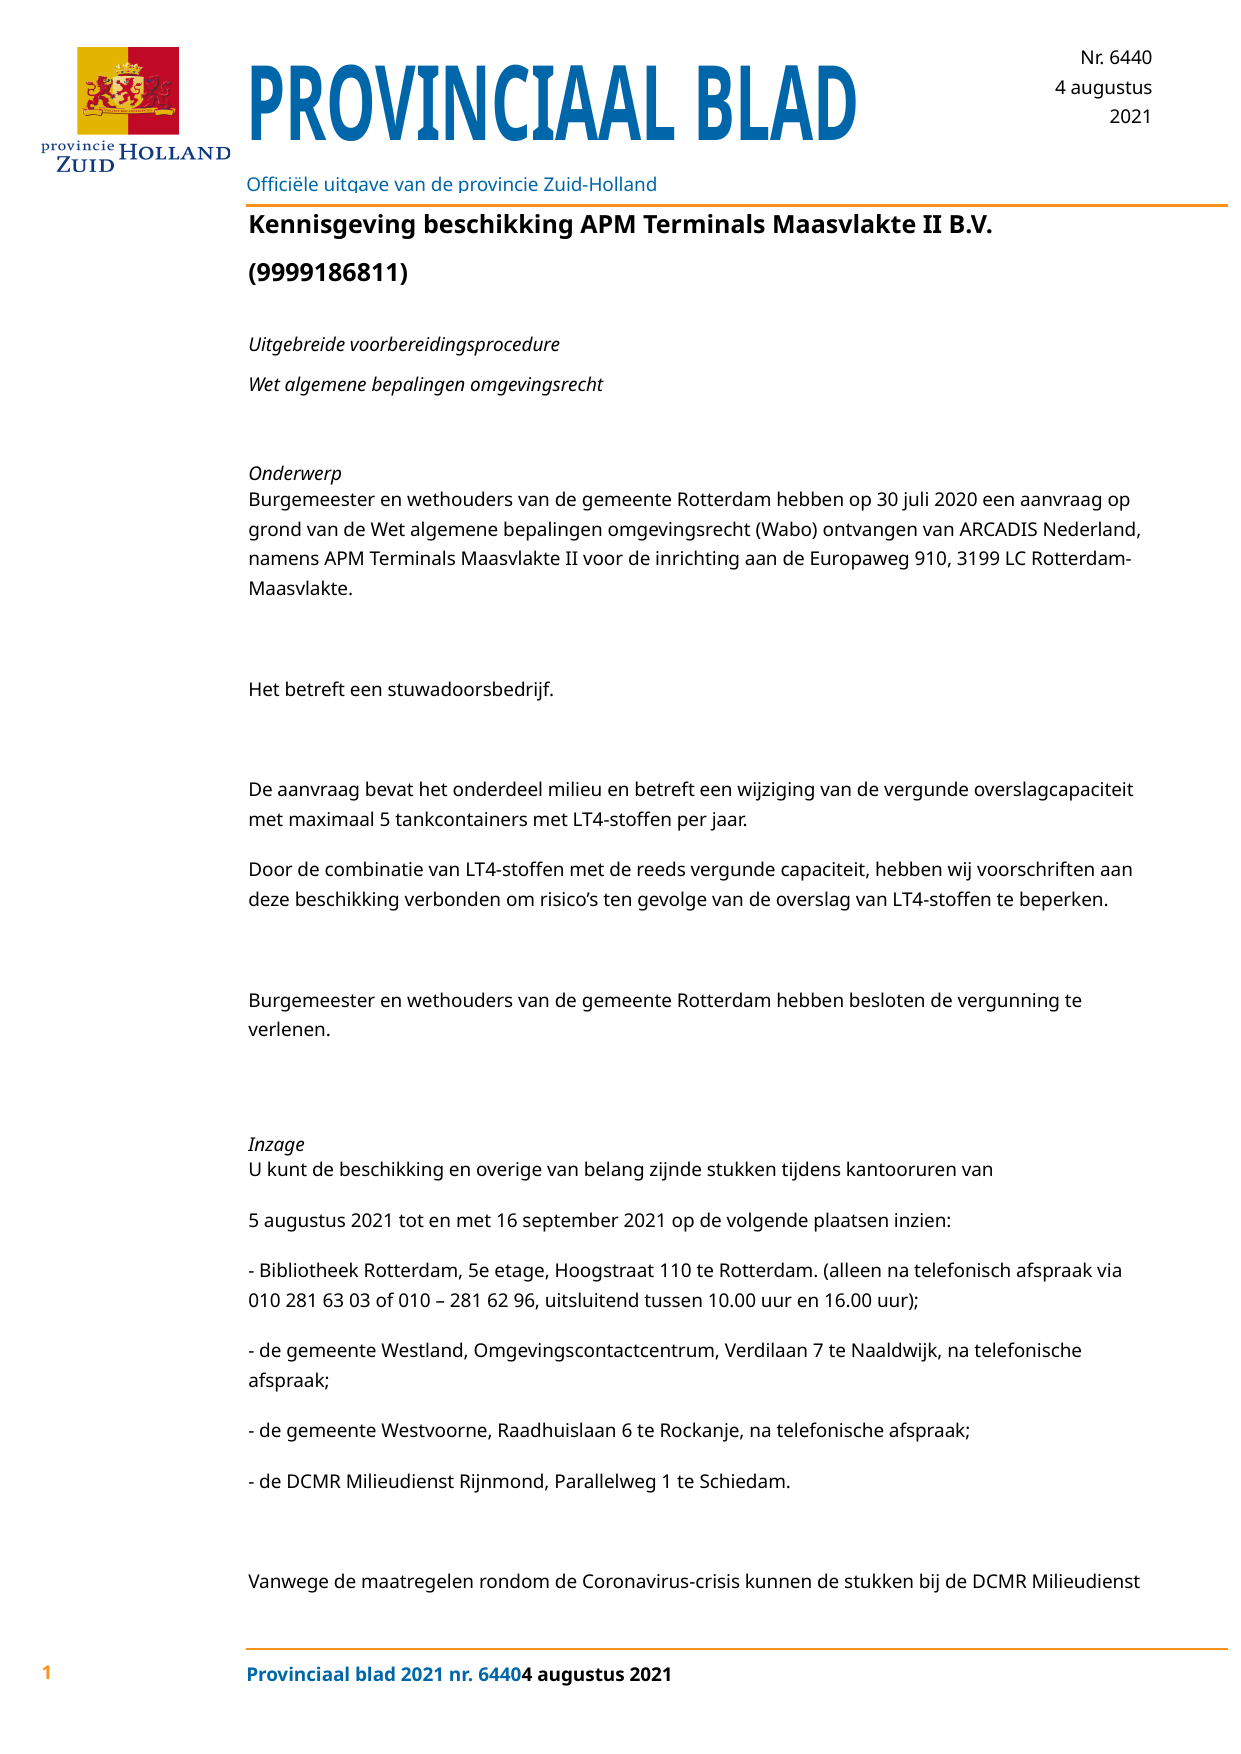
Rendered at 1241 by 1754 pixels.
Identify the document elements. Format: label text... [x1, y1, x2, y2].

text Onderwerp [248, 460, 1152, 486]
text Uitgebreide voorbereidingsprocedure [248, 331, 1152, 357]
text Kennisgeving beschikking APM Terminals Maasvlakte II B.V. (9999186811) [248, 207, 1152, 288]
text - de gemeente Westland, Omgevingscontactcentrum, Verdilaan 7 te Naaldwijk, na telefonische afspraak; [248, 1337, 1152, 1393]
text Inzage [248, 1131, 1152, 1157]
text Burgemeester en wethouders van de gemeente Rotterdam hebben op 30 juli 2020 een aanvraag op grond van de Wet algemene bepalingen omgevingsrecht (Wabo) ontvangen van ARCADIS Nederland, namens APM Terminals Maasvlakte II voor de inrichting aan de Europaweg 910, 3199 LC Rotterdam-Maasvlakte. [248, 486, 1152, 601]
text Door de combinatie van LT4-stoffen met de reeds vergunde capaciteit, hebben wij voorschriften aan deze beschikking verbonden om risico’s ten gevolge van de overslag van LT4-stoffen te beperken. [248, 857, 1152, 912]
text U kunt de beschikking en overige van belang zijnde stukken tijdens kantooruren van [248, 1157, 1152, 1182]
picture [41, 47, 231, 172]
text Burgemeester en wethouders van de gemeente Rotterdam hebben besloten de vergunning te verlenen. [248, 987, 1152, 1042]
text - de DCMR Milieudienst Rijnmond, Parallelweg 1 te Schiedam. [248, 1468, 1152, 1494]
text Wet algemene bepalingen omgevingsrecht [248, 371, 1152, 396]
text - Bibliotheek Rotterdam, 5e etage, Hoogstraat 110 te Rotterdam. (alleen na telefonisch afspraak via 010 281 63 03 of 010 – 281 62 96, uitsluitend tussen 10.00 uur en 16.00 uur); [248, 1257, 1152, 1313]
text Vanwege de maatregelen rondom de Coronavirus-crisis kunnen de stukken bij de DCMR Milieudienst [248, 1569, 1152, 1594]
text - de gemeente Westvoorne, Raadhuislaan 6 te Rockanje, na telefonische afspraak; [248, 1417, 1152, 1443]
text Het betreft een stuwadoorsbedrijf. [248, 676, 1152, 701]
text 5 augustus 2021 tot en met 16 september 2021 op de volgende plaatsen inzien: [248, 1207, 1152, 1233]
text De aanvraag bevat het onderdeel milieu en betreft een wijziging van de vergunde overslagcapaciteit met maximaal 5 tankcontainers met LT4-stoffen per jaar. [248, 777, 1152, 832]
